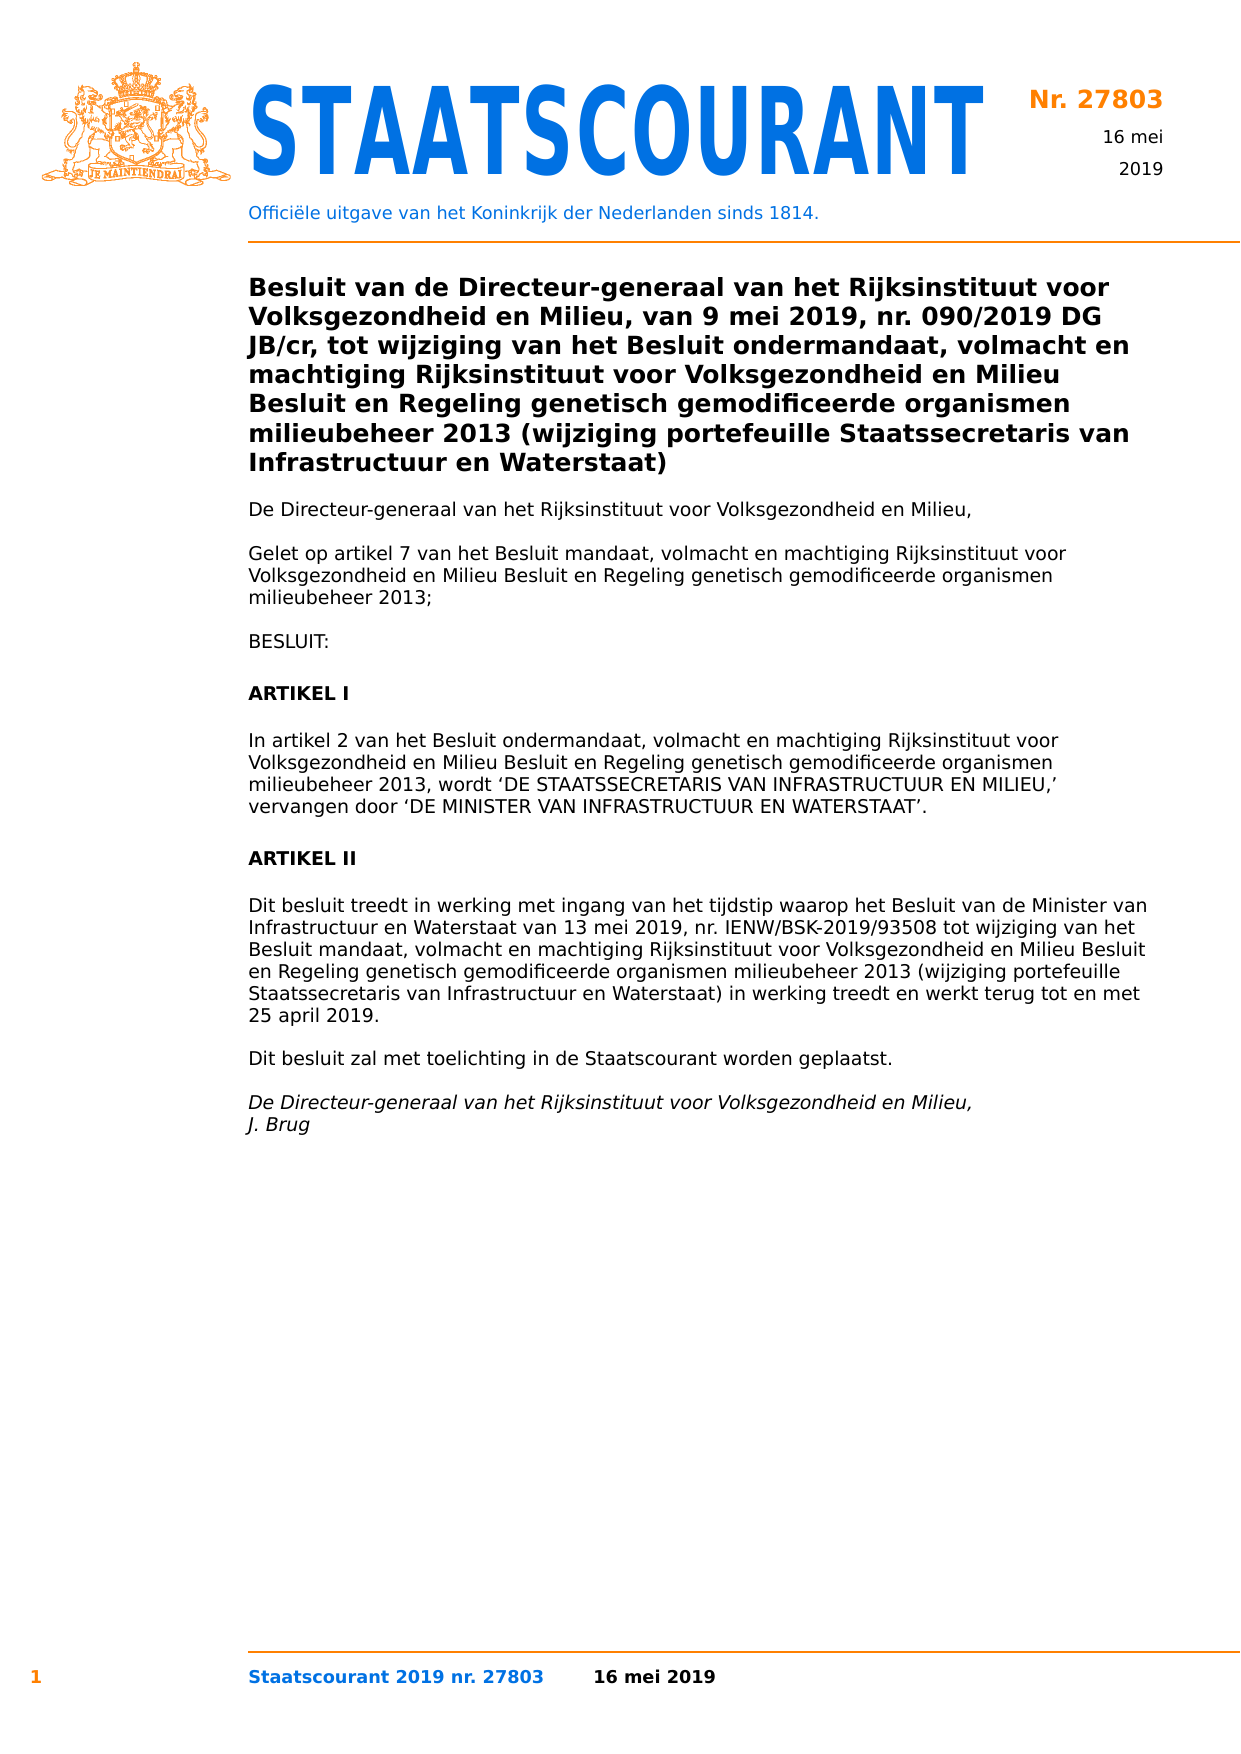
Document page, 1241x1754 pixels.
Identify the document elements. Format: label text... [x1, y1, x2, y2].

table_cell 16 mei [998, 121, 1240, 153]
subtitle Besluit van de Directeur-generaal van het Rijksinstituut voor Volksgezondheid en Milieu, van 9 mei 2019, nr. 090/2019 DG JB/cr, tot wijziging van het Besluit ondermandaat, volmacht en machtiging Rijksinstituut voor Volksgezondheid en Milieu Besluit en Regeling genetisch gemodificeerde organismen milieubeheer 2013 (wijziging portefeuille Staatssecretaris van Infrastructuur en Waterstaat) [248, 273, 1163, 477]
text Dit besluit zal met toelichting in de Staatscourant worden geplaatst. [248, 1048, 1163, 1070]
picture [41, 62, 231, 186]
table_cell 2019 [998, 153, 1240, 203]
subtitle ARTIKEL I [248, 683, 1163, 705]
subtitle ARTIKEL II [248, 848, 1163, 869]
text Gelet op artikel 7 van het Besluit mandaat, volmacht en machtiging Rijksinstituut voor Volksgezondheid en Milieu Besluit en Regeling genetisch gemodificeerde organismen milieubeheer 2013; [248, 543, 1163, 609]
text De Directeur-generaal van het Rijksinstituut voor Volksgezondheid en Milieu, J. Brug [248, 1092, 1163, 1136]
text BESLUIT: [248, 631, 1163, 653]
text Dit besluit treedt in werking met ingang van het tijdstip waarop het Besluit van de Minister van Infrastructuur en Waterstaat van 13 mei 2019, nr. IENW/BSK-2019/93508 tot wijziging van het Besluit mandaat, volmacht en machtiging Rijksinstituut voor Volksgezondheid en Milieu Besluit en Regeling genetisch gemodificeerde organismen milieubeheer 2013 (wijziging portefeuille Staatssecretaris van Infrastructuur en Waterstaat) in werking treedt en werkt terug tot en met 25 april 2019. [248, 894, 1163, 1026]
table_header Nr. 27803 [998, 62, 1240, 121]
text De Directeur-generaal van het Rijksinstituut voor Volksgezondheid en Milieu, [248, 499, 1163, 521]
table_header [25, 62, 248, 241]
table_header STAATSCOURANT [248, 62, 998, 203]
text In artikel 2 van het Besluit ondermandaat, volmacht en machtiging Rijksinstituut voor Volksgezondheid en Milieu Besluit en Regeling genetisch gemodificeerde organismen milieubeheer 2013, wordt ‘DE STAATSSECRETARIS VAN INFRASTRUCTUUR EN MILIEU,’ vervangen door ‘DE MINISTER VAN INFRASTRUCTUUR EN WATERSTAAT’. [248, 730, 1163, 818]
table_cell Officiële uitgave van het Koninkrijk der Nederlanden sinds 1814. [248, 203, 1240, 241]
